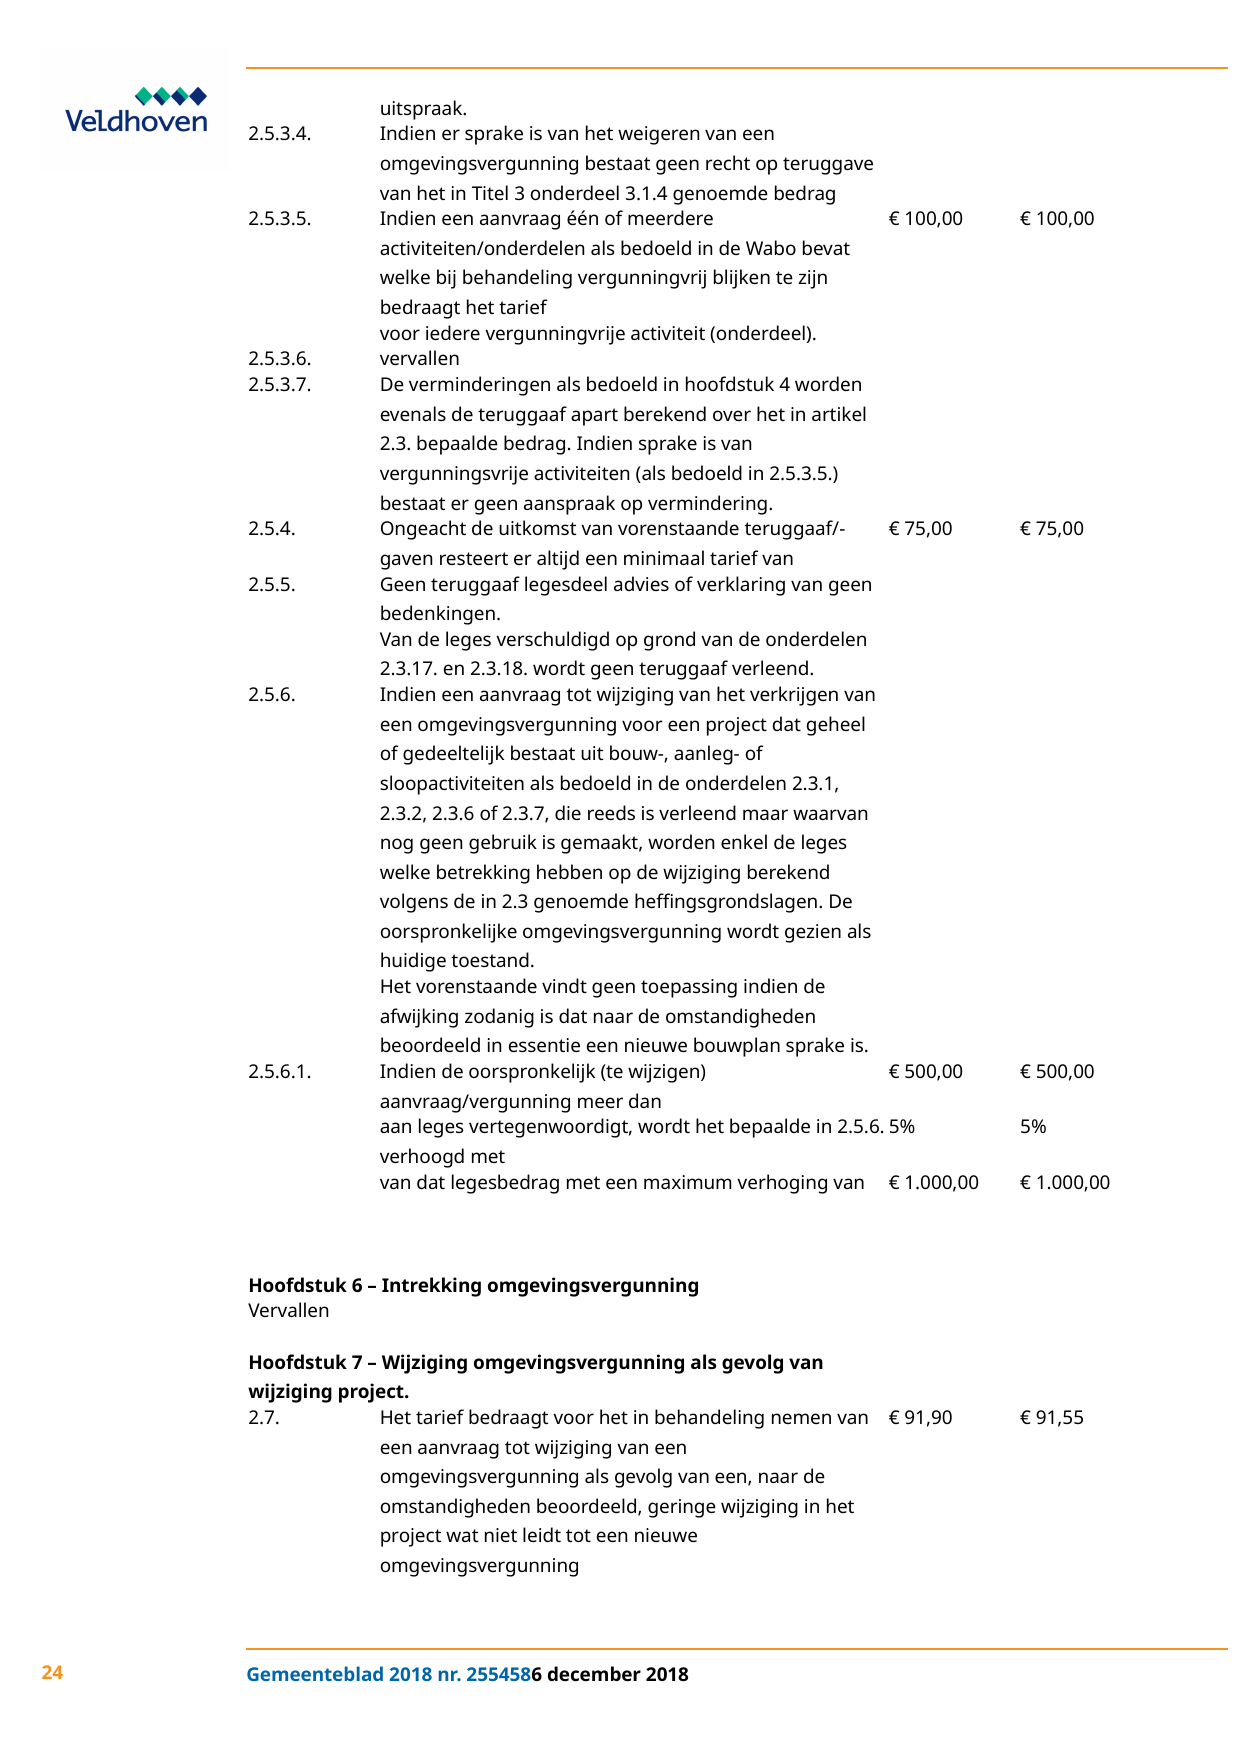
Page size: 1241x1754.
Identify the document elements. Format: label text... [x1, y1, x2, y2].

table_cell voor iedere vergunningvrije activiteit (onderdeel). [380, 320, 888, 346]
table_cell [889, 1220, 1020, 1246]
table_cell [1020, 1195, 1152, 1220]
table_cell aan leges vertegenwoordigt, wordt het bepaalde in 2.5.6. verhoogd met [380, 1114, 888, 1169]
table_cell Ongeacht de uitkomst van vorenstaande teruggaaf/-gaven resteert er altijd een minimaal tarief van [380, 515, 888, 571]
table_cell 2.5.6.1. [248, 1058, 379, 1113]
table_cell [1020, 1323, 1152, 1349]
table_cell [889, 1298, 1020, 1323]
table_cell [889, 1578, 1020, 1604]
table_cell € 1.000,00 [1020, 1169, 1152, 1194]
table_cell 5% [1020, 1114, 1152, 1169]
table_cell 2.5.4. [248, 515, 379, 571]
table_cell Vervallen [248, 1298, 379, 1323]
table_cell € 91,90 [889, 1404, 1020, 1578]
table_cell Hoofdstuk 6 – Intrekking omgevingsvergunning [248, 1272, 888, 1297]
table_cell [248, 1195, 379, 1220]
table_cell [380, 1220, 888, 1246]
table_cell [248, 1169, 379, 1194]
table_cell € 500,00 [1020, 1058, 1152, 1113]
table_cell [889, 371, 1020, 515]
table_cell 2.5.3.7. [248, 371, 379, 515]
table_cell [1020, 571, 1152, 626]
table_cell Geen teruggaaf legesdeel advies of verklaring van geen bedenkingen. [380, 571, 888, 626]
table_cell [248, 95, 379, 121]
table_cell [248, 1114, 379, 1169]
table_cell 5% [889, 1114, 1020, 1169]
table_cell [1020, 1578, 1152, 1604]
table_cell [1020, 1349, 1152, 1404]
table_cell [380, 1323, 888, 1349]
table_cell [889, 571, 1020, 626]
table_cell [380, 1195, 888, 1220]
table_cell [248, 1578, 379, 1604]
table_cell [1020, 1298, 1152, 1323]
table_cell [889, 626, 1020, 681]
table_cell € 91,55 [1020, 1404, 1152, 1578]
table_cell 2.7. [248, 1404, 379, 1578]
table_cell [889, 95, 1020, 121]
table_cell [889, 1349, 1020, 1404]
table_cell [1020, 626, 1152, 681]
table_cell [889, 681, 1020, 973]
table_cell € 100,00 [889, 205, 1020, 320]
table_cell [380, 1246, 888, 1272]
table_cell [889, 346, 1020, 371]
table_cell [1020, 121, 1152, 205]
table_cell [889, 1272, 1020, 1297]
table_cell [889, 121, 1020, 205]
table_cell [889, 320, 1020, 346]
table_cell [889, 1195, 1020, 1220]
table_cell [248, 320, 379, 346]
table_cell 2.5.3.6. [248, 346, 379, 371]
table_cell € 500,00 [889, 1058, 1020, 1113]
table_cell [1020, 681, 1152, 973]
table_cell Van de leges verschuldigd op grond van de onderdelen 2.3.17. en 2.3.18. wordt geen teruggaaf verleend. [380, 626, 888, 681]
table_cell [248, 973, 379, 1058]
table_cell Indien er sprake is van het weigeren van een omgevingsvergunning bestaat geen recht op teruggave van het in Titel 3 onderdeel 3.1.4 genoemde bedrag [380, 121, 888, 205]
table_cell € 100,00 [1020, 205, 1152, 320]
table_cell [248, 1323, 379, 1349]
table_cell [248, 1246, 379, 1272]
table_cell [1020, 973, 1152, 1058]
table_cell Het tarief bedraagt voor het in behandeling nemen van een aanvraag tot wijziging van een omgevingsvergunning als gevolg van een, naar de omstandigheden beoordeeld, geringe wijziging in het project wat niet leidt tot een nieuwe omgevingsvergunning [380, 1404, 888, 1578]
table_cell 2.5.3.4. [248, 121, 379, 205]
table_cell € 75,00 [889, 515, 1020, 571]
table_cell Indien een aanvraag één of meerdere activiteiten/onderdelen als bedoeld in de Wabo bevat welke bij behandeling vergunningvrij blijken te zijn bedraagt het tarief [380, 205, 888, 320]
table_cell [380, 1578, 888, 1604]
table_cell [1020, 346, 1152, 371]
table_cell [889, 1323, 1020, 1349]
picture [41, 47, 231, 172]
table_cell Het vorenstaande vindt geen toepassing indien de afwijking zodanig is dat naar de omstandigheden beoordeeld in essentie een nieuwe bouwplan sprake is. [380, 973, 888, 1058]
table_cell 2.5.3.5. [248, 205, 379, 320]
table_cell [248, 626, 379, 681]
table_cell [1020, 95, 1152, 121]
table_cell [889, 1246, 1020, 1272]
table_cell € 75,00 [1020, 515, 1152, 571]
table_cell [889, 973, 1020, 1058]
table_cell van dat legesbedrag met een maximum verhoging van [380, 1169, 888, 1194]
table_cell [1020, 1246, 1152, 1272]
table_cell [1020, 320, 1152, 346]
table_cell € 1.000,00 [889, 1169, 1020, 1194]
table_cell Indien de oorspronkelijk (te wijzigen) aanvraag/vergunning meer dan [380, 1058, 888, 1113]
table_cell [1020, 371, 1152, 515]
table_cell [1020, 1220, 1152, 1246]
table_cell [1020, 1272, 1152, 1297]
table_cell Hoofdstuk 7 – Wijziging omgevingsvergunning als gevolg van wijziging project. [248, 1349, 888, 1404]
table_cell uitspraak. [380, 95, 888, 121]
table_cell [380, 1298, 888, 1323]
table_cell Indien een aanvraag tot wijziging van het verkrijgen van een omgevingsvergunning voor een project dat geheel of gedeeltelijk bestaat uit bouw-, aanleg- of sloopactiviteiten als bedoeld in de onderdelen 2.3.1, 2.3.2, 2.3.6 of 2.3.7, die reeds is verleend maar waarvan nog geen gebruik is gemaakt, worden enkel de leges welke betrekking hebben op de wijziging berekend volgens de in 2.3 genoemde heffingsgrondslagen. De oorspronkelijke omgevingsvergunning wordt gezien als huidige toestand. [380, 681, 888, 973]
table_cell vervallen [380, 346, 888, 371]
table_cell 2.5.5. [248, 571, 379, 626]
table_cell 2.5.6. [248, 681, 379, 973]
table_cell [248, 1220, 379, 1246]
table_cell De verminderingen als bedoeld in hoofdstuk 4 worden evenals de teruggaaf apart berekend over het in artikel 2.3. bepaalde bedrag. Indien sprake is van vergunningsvrije activiteiten (als bedoeld in 2.5.3.5.) bestaat er geen aanspraak op vermindering. [380, 371, 888, 515]
